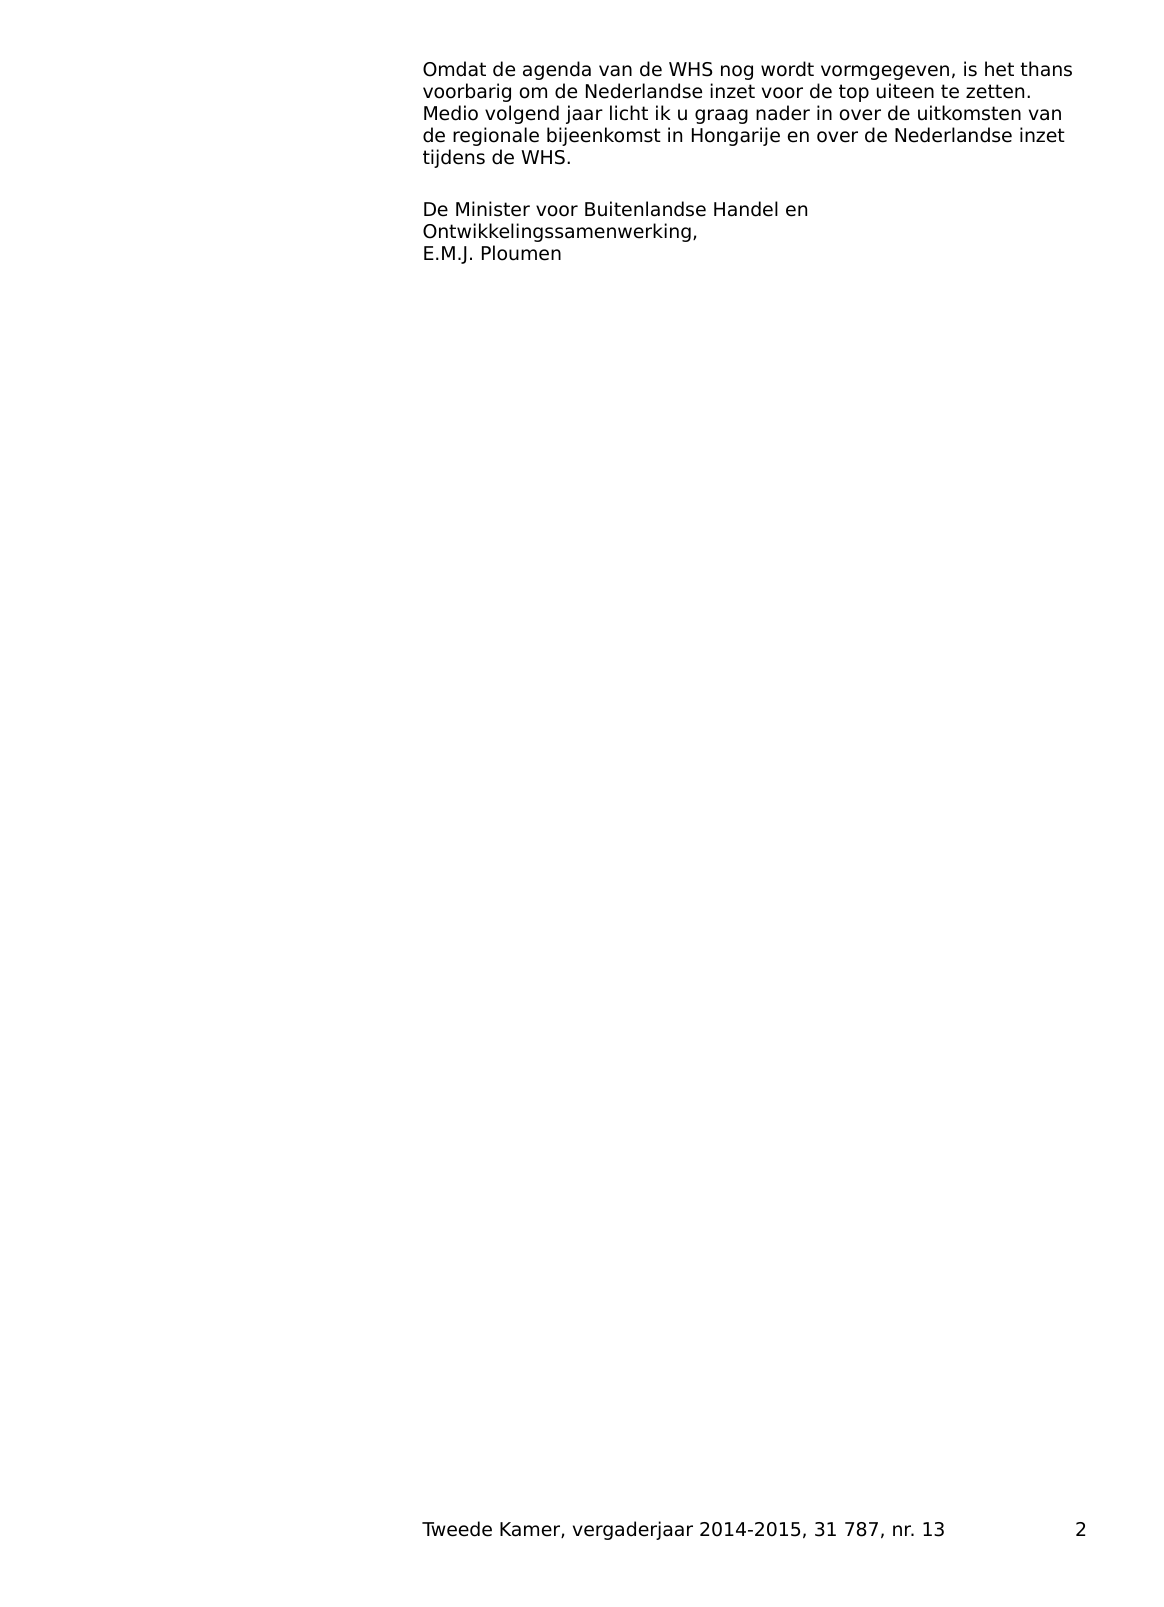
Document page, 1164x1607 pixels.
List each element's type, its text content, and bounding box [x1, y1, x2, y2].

text De Minister voor Buitenlandse Handel en Ontwikkelingssamenwerking, E.M.J. Ploumen [422, 199, 1087, 265]
text Omdat de agenda van de WHS nog wordt vormgegeven, is het thans voorbarig om de Nederlandse inzet voor de top uiteen te zetten. Medio volgend jaar licht ik u graag nader in over de uitkomsten van de regionale bijeenkomst in Hongarije en over de Nederlandse inzet tijdens de WHS. [422, 59, 1087, 169]
